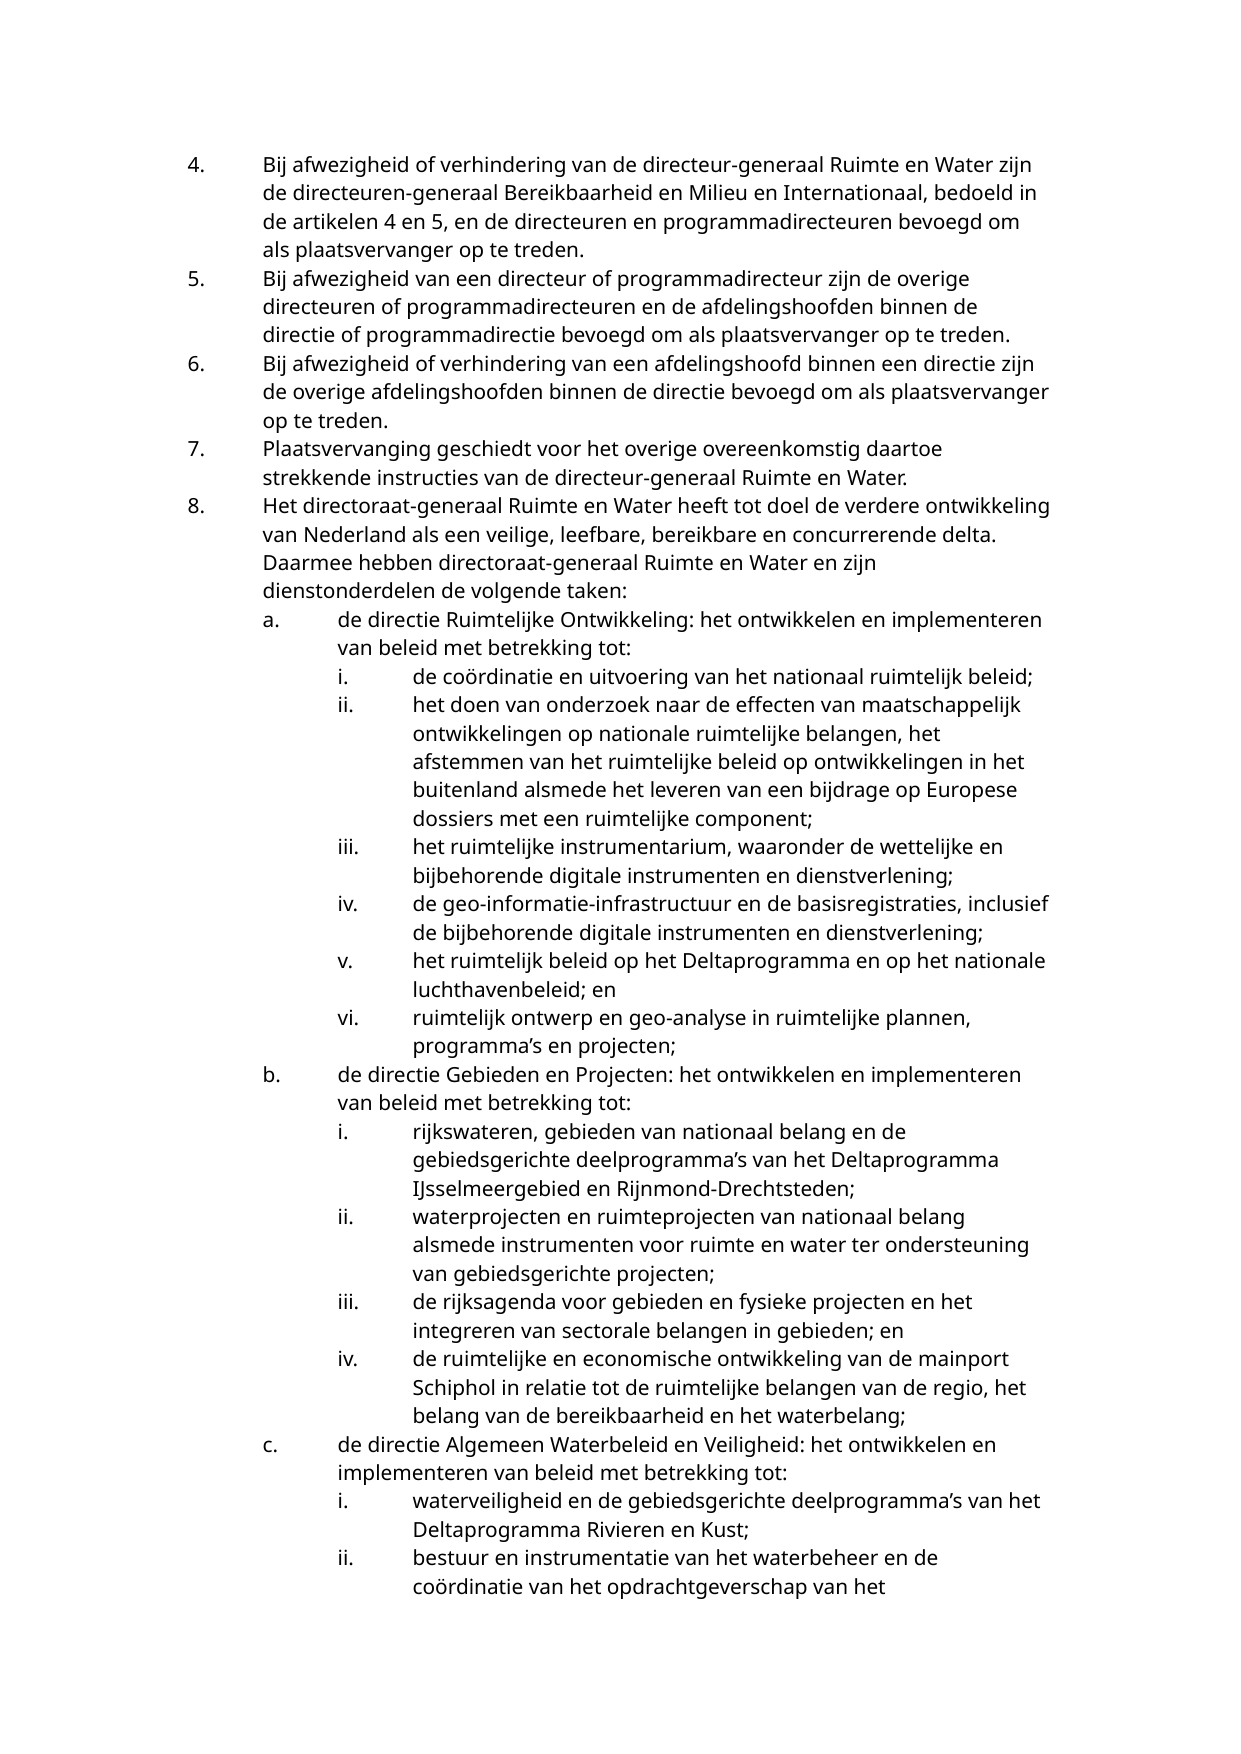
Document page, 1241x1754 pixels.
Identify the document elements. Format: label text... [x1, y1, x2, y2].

list de rijksagenda voor gebieden en fysieke projecten en het integreren van sectorale belangen in gebieden; en [337, 1287, 1053, 1344]
list de directie Algemeen Waterbeleid en Veiligheid: het ontwikkelen en implementeren van beleid met betrekking tot: [262, 1430, 1053, 1487]
list Plaatsvervanging geschiedt voor het overige overeenkomstig daartoe strekkende instructies van de directeur-generaal Ruimte en Water. [187, 434, 1053, 491]
list Het directoraat-generaal Ruimte en Water heeft tot doel de verdere ontwikkeling van Nederland als een veilige, leefbare, bereikbare en concurrerende delta. Daarmee hebben directoraat-generaal Ruimte en Water en zijn dienstonderdelen de volgende taken: [187, 491, 1053, 605]
list de ruimtelijke en economische ontwikkeling van de mainport Schiphol in relatie tot de ruimtelijke belangen van de regio, het belang van de bereikbaarheid en het waterbelang; [337, 1344, 1053, 1430]
list het ruimtelijke instrumentarium, waaronder de wettelijke en bijbehorende digitale instrumenten en dienstverlening; [337, 832, 1053, 889]
list het doen van onderzoek naar de effecten van maatschappelijk ontwikkelingen op nationale ruimtelijke belangen, het afstemmen van het ruimtelijke beleid op ontwikkelingen in het buitenland alsmede het leveren van een bijdrage op Europese dossiers met een ruimtelijke component; [337, 690, 1053, 832]
list waterprojecten en ruimteprojecten van nationaal belang alsmede instrumenten voor ruimte en water ter ondersteuning van gebiedsgerichte projecten; [337, 1202, 1053, 1287]
list de geo-informatie-infrastructuur en de basisregistraties, inclusief de bijbehorende digitale instrumenten en dienstverlening; [337, 889, 1053, 946]
list de directie Gebieden en Projecten: het ontwikkelen en implementeren van beleid met betrekking tot: [262, 1060, 1053, 1117]
list waterveiligheid en de gebiedsgerichte deelprogramma’s van het Deltaprogramma Rivieren en Kust; [337, 1487, 1053, 1543]
list rijkswateren, gebieden van nationaal belang en de gebiedsgerichte deelprogramma’s van het Deltaprogramma IJsselmeergebied en Rijnmond-Drechtsteden; [337, 1117, 1053, 1202]
list Bij afwezigheid van een directeur of programmadirecteur zijn de overige directeuren of programmadirecteuren en de afdelingshoofden binnen de directie of programmadirectie bevoegd om als plaatsvervanger op te treden. [187, 264, 1053, 349]
list de coördinatie en uitvoering van het nationaal ruimtelijk beleid; [337, 662, 1053, 690]
list het ruimtelijk beleid op het Deltaprogramma en op het nationale luchthavenbeleid; en [337, 946, 1053, 1003]
list ruimtelijk ontwerp en geo-analyse in ruimtelijke plannen, programma’s en projecten; [337, 1003, 1053, 1060]
list Bij afwezigheid of verhindering van de directeur-generaal Ruimte en Water zijn de directeuren-generaal Bereikbaarheid en Milieu en Internationaal, bedoeld in de artikelen 4 en 5, en de directeuren en programmadirecteuren bevoegd om als plaatsvervanger op te treden. [187, 150, 1053, 264]
list Bij afwezigheid of verhindering van een afdelingshoofd binnen een directie zijn de overige afdelingshoofden binnen de directie bevoegd om als plaatsvervanger op te treden. [187, 349, 1053, 434]
list bestuur en instrumentatie van het waterbeheer en de coördinatie van het opdrachtgeverschap van het [337, 1543, 1053, 1600]
list de directie Ruimtelijke Ontwikkeling: het ontwikkelen en implementeren van beleid met betrekking tot: [262, 605, 1053, 662]
